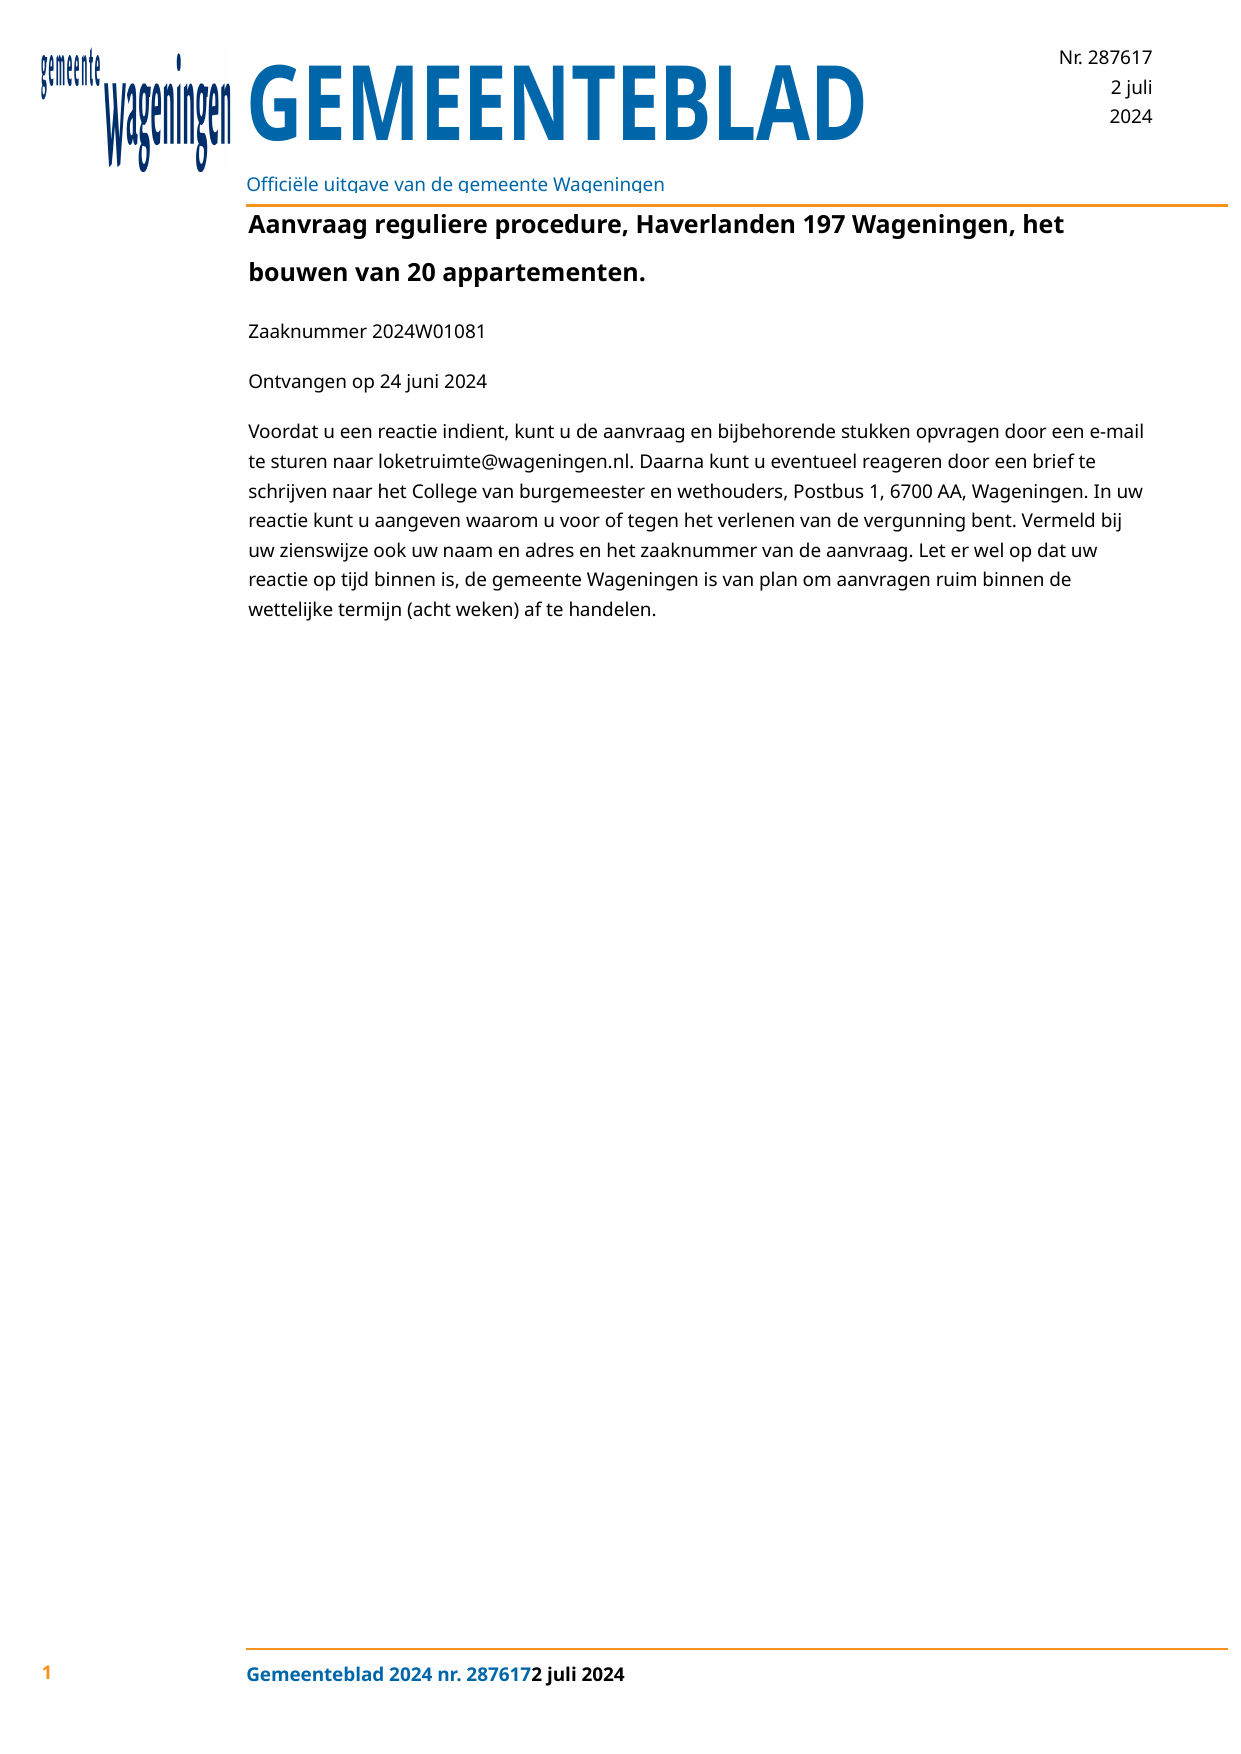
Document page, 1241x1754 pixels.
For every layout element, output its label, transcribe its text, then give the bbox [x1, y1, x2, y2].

text Voordat u een reactie indient, kunt u de aanvraag en bijbehorende stukken opvragen door een e-mail te sturen naar loketruimte@wageningen.nl. Daarna kunt u eventueel reageren door een brief te schrijven naar het College van burgemeester en wethouders, Postbus 1, 6700 AA, Wageningen. In uw reactie kunt u aangeven waarom u voor of tegen het verlenen van de vergunning bent. Vermeld bij uw zienswijze ook uw naam en adres en het zaaknummer van de aanvraag. Let er wel op dat uw reactie op tijd binnen is, de gemeente Wageningen is van plan om aanvragen ruim binnen de wettelijke termijn (acht weken) af te handelen. [248, 419, 1152, 622]
picture [41, 47, 231, 172]
text Zaaknummer 2024W01081 [248, 318, 1152, 344]
text Ontvangen op 24 juni 2024 [248, 368, 1152, 394]
text Aanvraag reguliere procedure, Haverlanden 197 Wageningen, het bouwen van 20 appartementen. [248, 207, 1152, 288]
